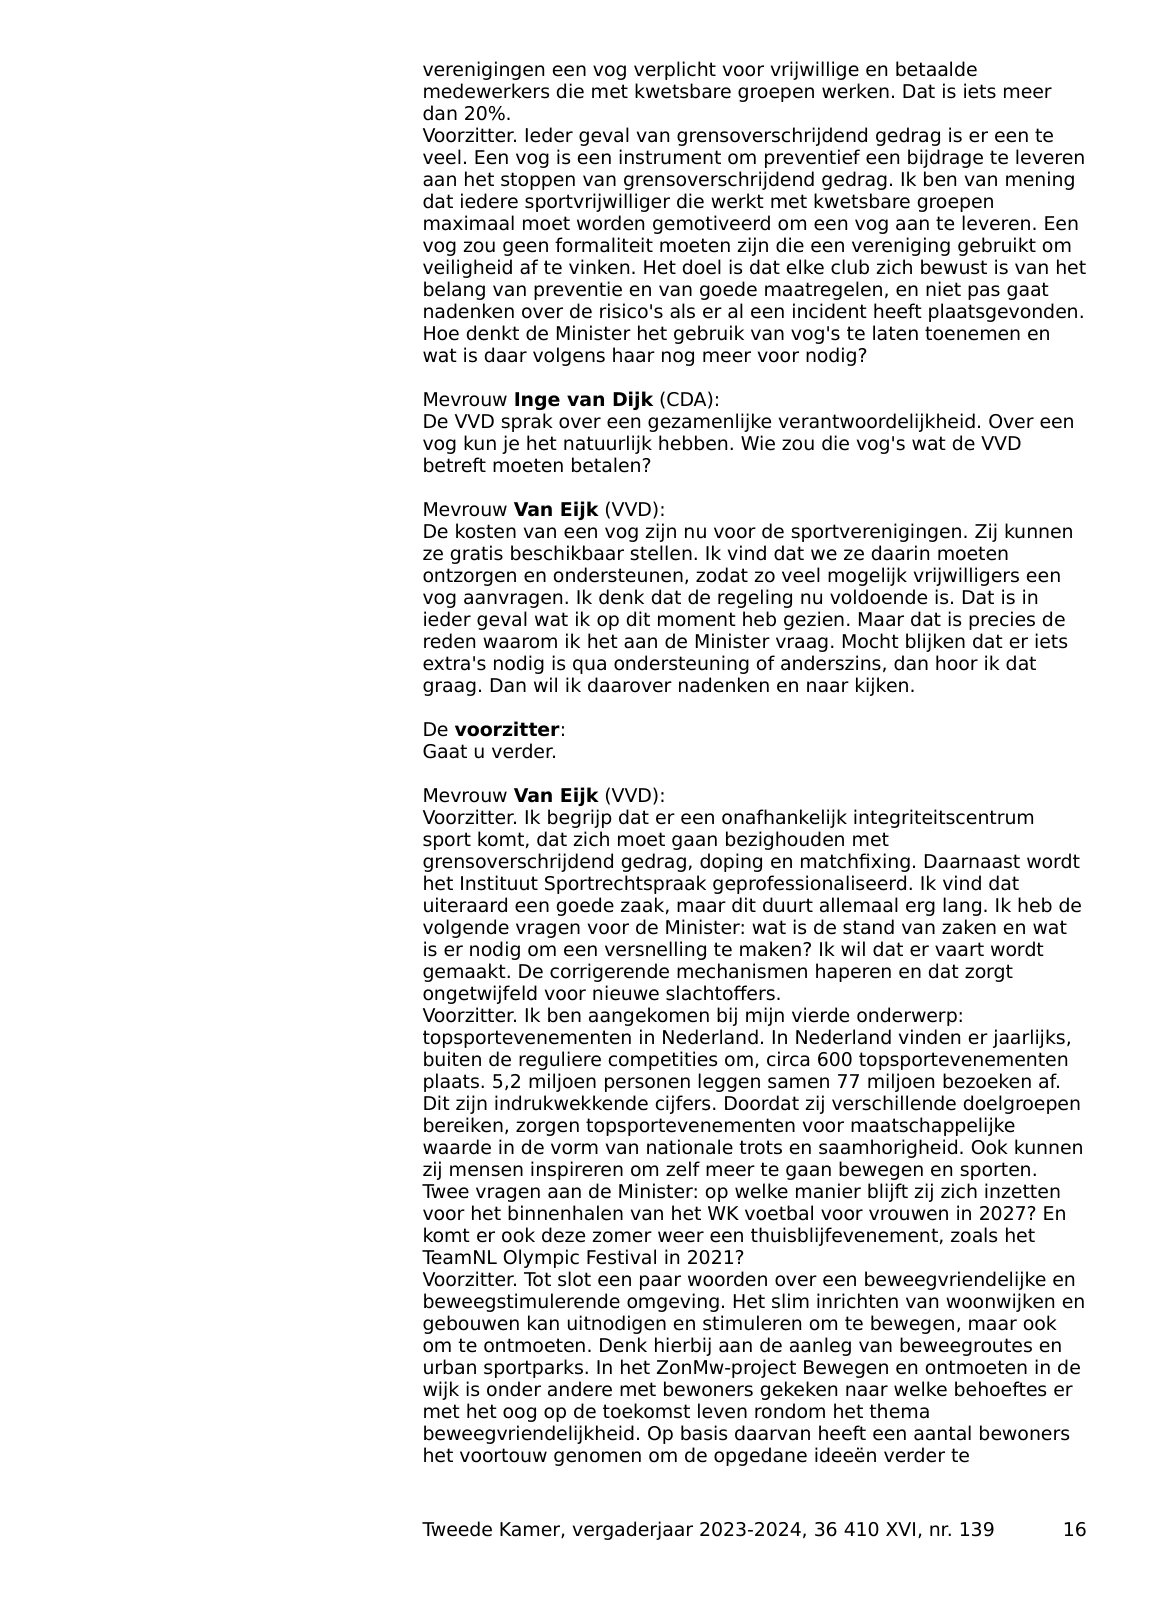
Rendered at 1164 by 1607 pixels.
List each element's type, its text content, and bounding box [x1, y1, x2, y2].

text Gaat u verder. [422, 741, 1087, 763]
text De voorzitter: [422, 719, 1087, 741]
text De VVD sprak over een gezamenlijke verantwoordelijkheid. Over een vog kun je het natuurlijk hebben. Wie zou die vog's wat de VVD betreft moeten betalen? [422, 411, 1087, 477]
text verenigingen een vog verplicht voor vrijwillige en betaalde medewerkers die met kwetsbare groepen werken. Dat is iets meer dan 20%. [422, 59, 1087, 125]
text Voorzitter. Ik ben aangekomen bij mijn vierde onderwerp: topsportevenementen in Nederland. In Nederland vinden er jaarlijks, buiten de reguliere competities om, circa 600 topsportevenementen plaats. 5,2 miljoen personen leggen samen 77 miljoen bezoeken af. Dit zijn indrukwekkende cijfers. Doordat zij verschillende doelgroepen bereiken, zorgen topsportevenementen voor maatschappelijke waarde in de vorm van nationale trots en saamhorigheid. Ook kunnen zij mensen inspireren om zelf meer te gaan bewegen en sporten. Twee vragen aan de Minister: op welke manier blijft zij zich inzetten voor het binnenhalen van het WK voetbal voor vrouwen in 2027? En komt er ook deze zomer weer een thuisblijfevenement, zoals het TeamNL Olympic Festival in 2021? [422, 1005, 1087, 1269]
text Mevrouw Van Eijk (VVD): [422, 499, 1087, 521]
text Voorzitter. Ieder geval van grensoverschrijdend gedrag is er een te veel. Een vog is een instrument om preventief een bijdrage te leveren aan het stoppen van grensoverschrijdend gedrag. Ik ben van mening dat iedere sportvrijwilliger die werkt met kwetsbare groepen maximaal moet worden gemotiveerd om een vog aan te leveren. Een vog zou geen formaliteit moeten zijn die een vereniging gebruikt om veiligheid af te vinken. Het doel is dat elke club zich bewust is van het belang van preventie en van goede maatregelen, en niet pas gaat nadenken over de risico's als er al een incident heeft plaatsgevonden. Hoe denkt de Minister het gebruik van vog's te laten toenemen en wat is daar volgens haar nog meer voor nodig? [422, 125, 1087, 367]
text Mevrouw Inge van Dijk (CDA): [422, 389, 1087, 411]
text Mevrouw Van Eijk (VVD): [422, 785, 1087, 807]
text De kosten van een vog zijn nu voor de sportverenigingen. Zij kunnen ze gratis beschikbaar stellen. Ik vind dat we ze daarin moeten ontzorgen en ondersteunen, zodat zo veel mogelijk vrijwilligers een vog aanvragen. Ik denk dat de regeling nu voldoende is. Dat is in ieder geval wat ik op dit moment heb gezien. Maar dat is precies de reden waarom ik het aan de Minister vraag. Mocht blijken dat er iets extra's nodig is qua ondersteuning of anderszins, dan hoor ik dat graag. Dan wil ik daarover nadenken en naar kijken. [422, 521, 1087, 697]
text Voorzitter. Ik begrijp dat er een onafhankelijk integriteitscentrum sport komt, dat zich moet gaan bezighouden met grensoverschrijdend gedrag, doping en matchfixing. Daarnaast wordt het Instituut Sportrechtspraak geprofessionaliseerd. Ik vind dat uiteraard een goede zaak, maar dit duurt allemaal erg lang. Ik heb de volgende vragen voor de Minister: wat is de stand van zaken en wat is er nodig om een versnelling te maken? Ik wil dat er vaart wordt gemaakt. De corrigerende mechanismen haperen en dat zorgt ongetwijfeld voor nieuwe slachtoffers. [422, 807, 1087, 1005]
text Voorzitter. Tot slot een paar woorden over een beweegvriendelijke en beweegstimulerende omgeving. Het slim inrichten van woonwijken en gebouwen kan uitnodigen en stimuleren om te bewegen, maar ook om te ontmoeten. Denk hierbij aan de aanleg van beweegroutes en urban sportparks. In het ZonMw-project Bewegen en ontmoeten in de wijk is onder andere met bewoners gekeken naar welke behoeftes er met het oog op de toekomst leven rondom het thema beweegvriendelijkheid. Op basis daarvan heeft een aantal bewoners het voortouw genomen om de opgedane ideeën verder te [422, 1269, 1087, 1467]
